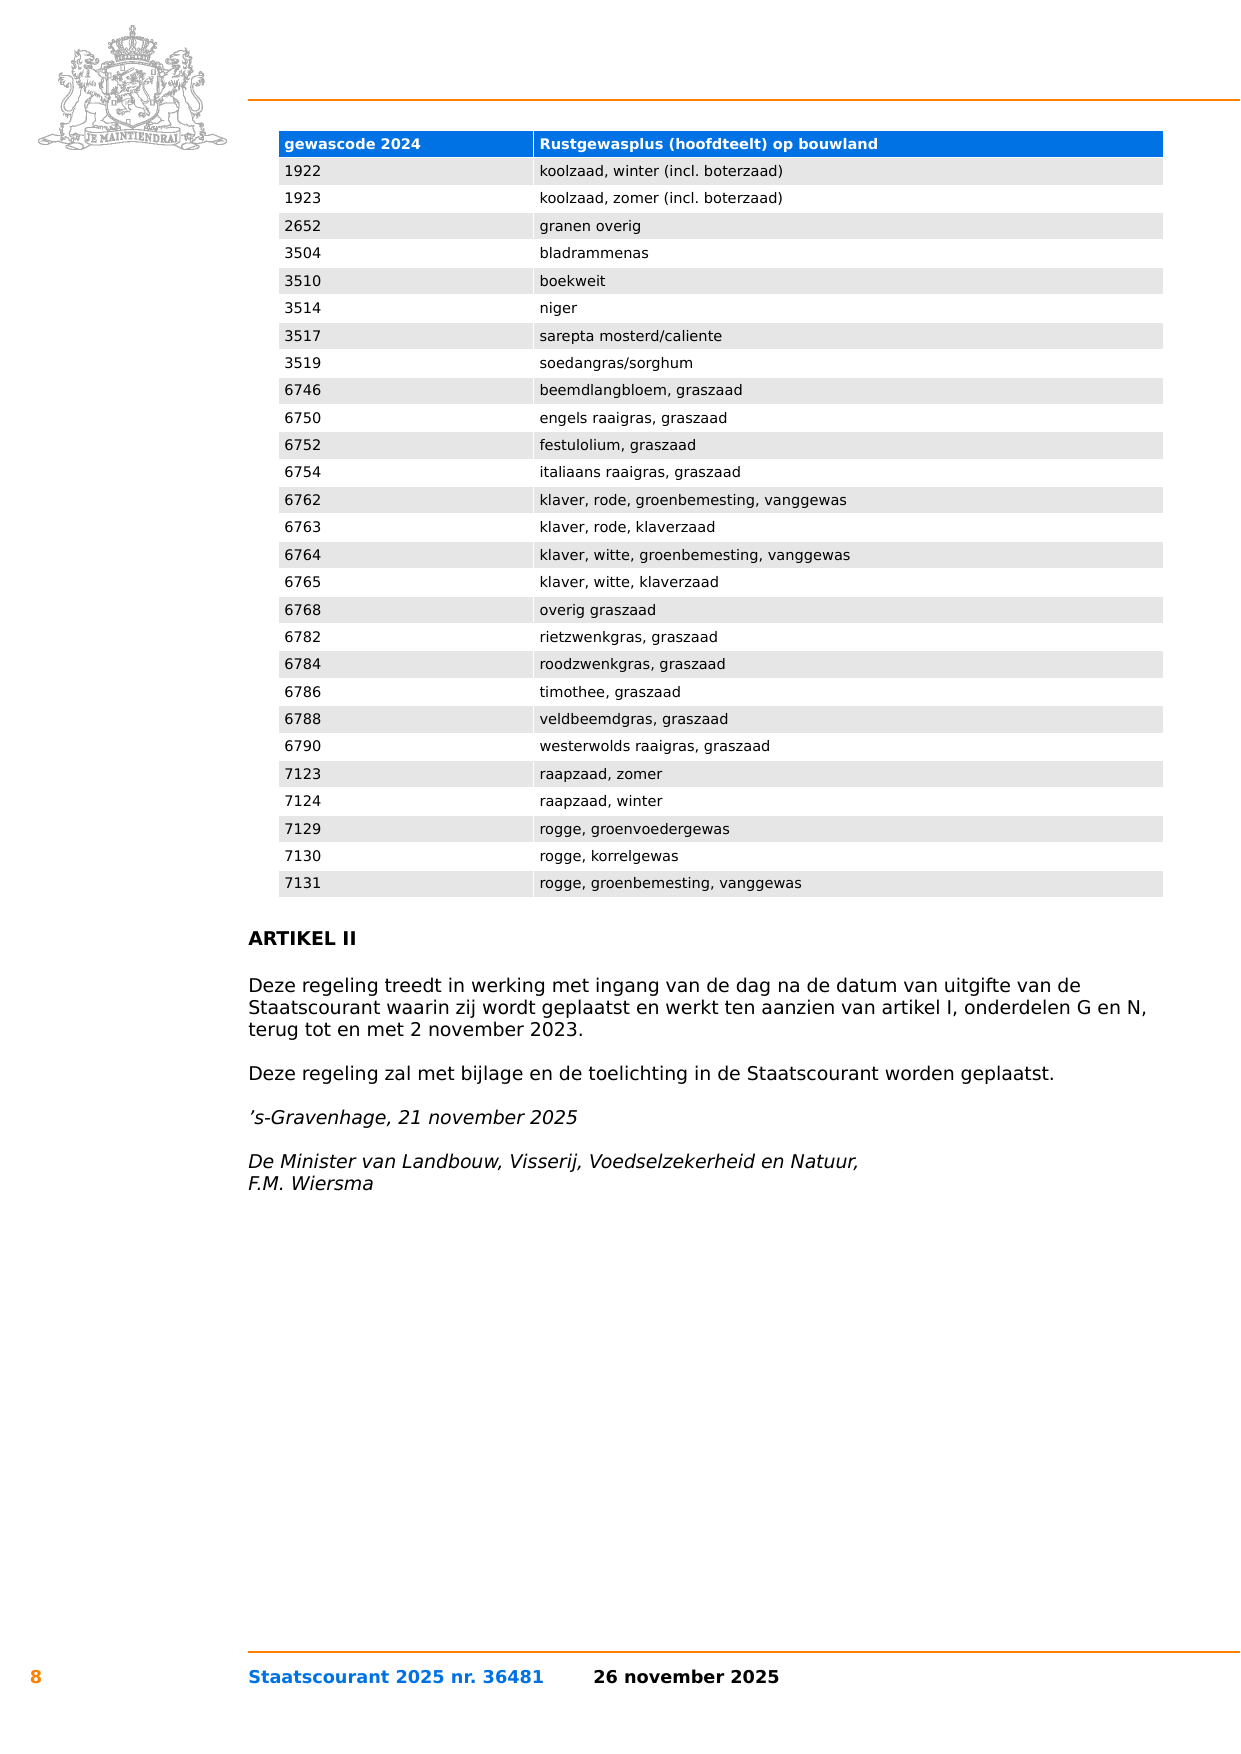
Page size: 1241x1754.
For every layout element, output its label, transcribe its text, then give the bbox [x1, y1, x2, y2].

table_cell boekweit [534, 268, 1163, 294]
table_cell klaver, rode, groenbemesting, vanggewas [534, 487, 1163, 513]
table_cell klaver, witte, klaverzaad [534, 569, 1163, 596]
table_cell 7124 [279, 789, 533, 815]
table_cell granen overig [534, 213, 1163, 239]
table_cell rogge, groenbemesting, vanggewas [534, 871, 1163, 897]
table_cell timothee, graszaad [534, 679, 1163, 705]
table_cell rietzwenkgras, graszaad [534, 624, 1163, 650]
table_cell 7129 [279, 816, 533, 842]
table_cell 6784 [279, 651, 533, 678]
table_cell 6788 [279, 706, 533, 733]
table_header Rustgewasplus (hoofdteelt) op bouwland [534, 131, 1163, 157]
table_cell raapzaad, zomer [534, 761, 1163, 787]
table_cell 6752 [279, 432, 533, 459]
table_cell 6790 [279, 734, 533, 760]
table_cell 6763 [279, 515, 533, 541]
table_cell italiaans raaigras, graszaad [534, 460, 1163, 486]
table_cell raapzaad, winter [534, 789, 1163, 815]
table_cell 1922 [279, 158, 533, 185]
table_cell 3519 [279, 350, 533, 376]
table_cell 3510 [279, 268, 533, 294]
table_cell 7123 [279, 761, 533, 787]
table_cell 6782 [279, 624, 533, 650]
text Deze regeling zal met bijlage en de toelichting in de Staatscourant worden geplaatst. [248, 1063, 1163, 1085]
table_cell 6754 [279, 460, 533, 486]
table_cell 3517 [279, 323, 533, 349]
table_cell klaver, rode, klaverzaad [534, 515, 1163, 541]
table_cell festulolium, graszaad [534, 432, 1163, 459]
table_cell overig graszaad [534, 597, 1163, 623]
table_cell 7131 [279, 871, 533, 897]
table_cell 6765 [279, 569, 533, 596]
table_cell rogge, groenvoedergewas [534, 816, 1163, 842]
table_cell klaver, witte, groenbemesting, vanggewas [534, 542, 1163, 568]
table_cell 1923 [279, 186, 533, 212]
picture [38, 25, 227, 150]
table_cell niger [534, 295, 1163, 322]
table_cell bladrammenas [534, 241, 1163, 267]
table_cell 3514 [279, 295, 533, 322]
table_cell koolzaad, winter (incl. boterzaad) [534, 158, 1163, 185]
table_cell 6762 [279, 487, 533, 513]
table_header gewascode 2024 [279, 131, 533, 157]
table_cell 3504 [279, 241, 533, 267]
table_cell sarepta mosterd/caliente [534, 323, 1163, 349]
table_cell beemdlangbloem, graszaad [534, 378, 1163, 404]
table_cell engels raaigras, graszaad [534, 405, 1163, 431]
table_cell koolzaad, zomer (incl. boterzaad) [534, 186, 1163, 212]
table_cell 6750 [279, 405, 533, 431]
subtitle ARTIKEL II [248, 928, 1163, 950]
table_cell 6768 [279, 597, 533, 623]
table_cell roodzwenkgras, graszaad [534, 651, 1163, 678]
table_cell 6786 [279, 679, 533, 705]
table_cell soedangras/sorghum [534, 350, 1163, 376]
text ’s-Gravenhage, 21 november 2025 [248, 1107, 1163, 1129]
table_cell 2652 [279, 213, 533, 239]
text Deze regeling treedt in werking met ingang van de dag na de datum van uitgifte van de Staatscourant waarin zij wordt geplaatst en werkt ten aanzien van artikel I, onderdelen G en N, terug tot en met 2 november 2023. [248, 975, 1163, 1041]
table_cell westerwolds raaigras, graszaad [534, 734, 1163, 760]
table_cell 6746 [279, 378, 533, 404]
table_cell 6764 [279, 542, 533, 568]
table_cell 7130 [279, 843, 533, 869]
table_cell veldbeemdgras, graszaad [534, 706, 1163, 733]
text De Minister van Landbouw, Visserij, Voedselzekerheid en Natuur, F.M. Wiersma [248, 1151, 1163, 1194]
table_cell rogge, korrelgewas [534, 843, 1163, 869]
